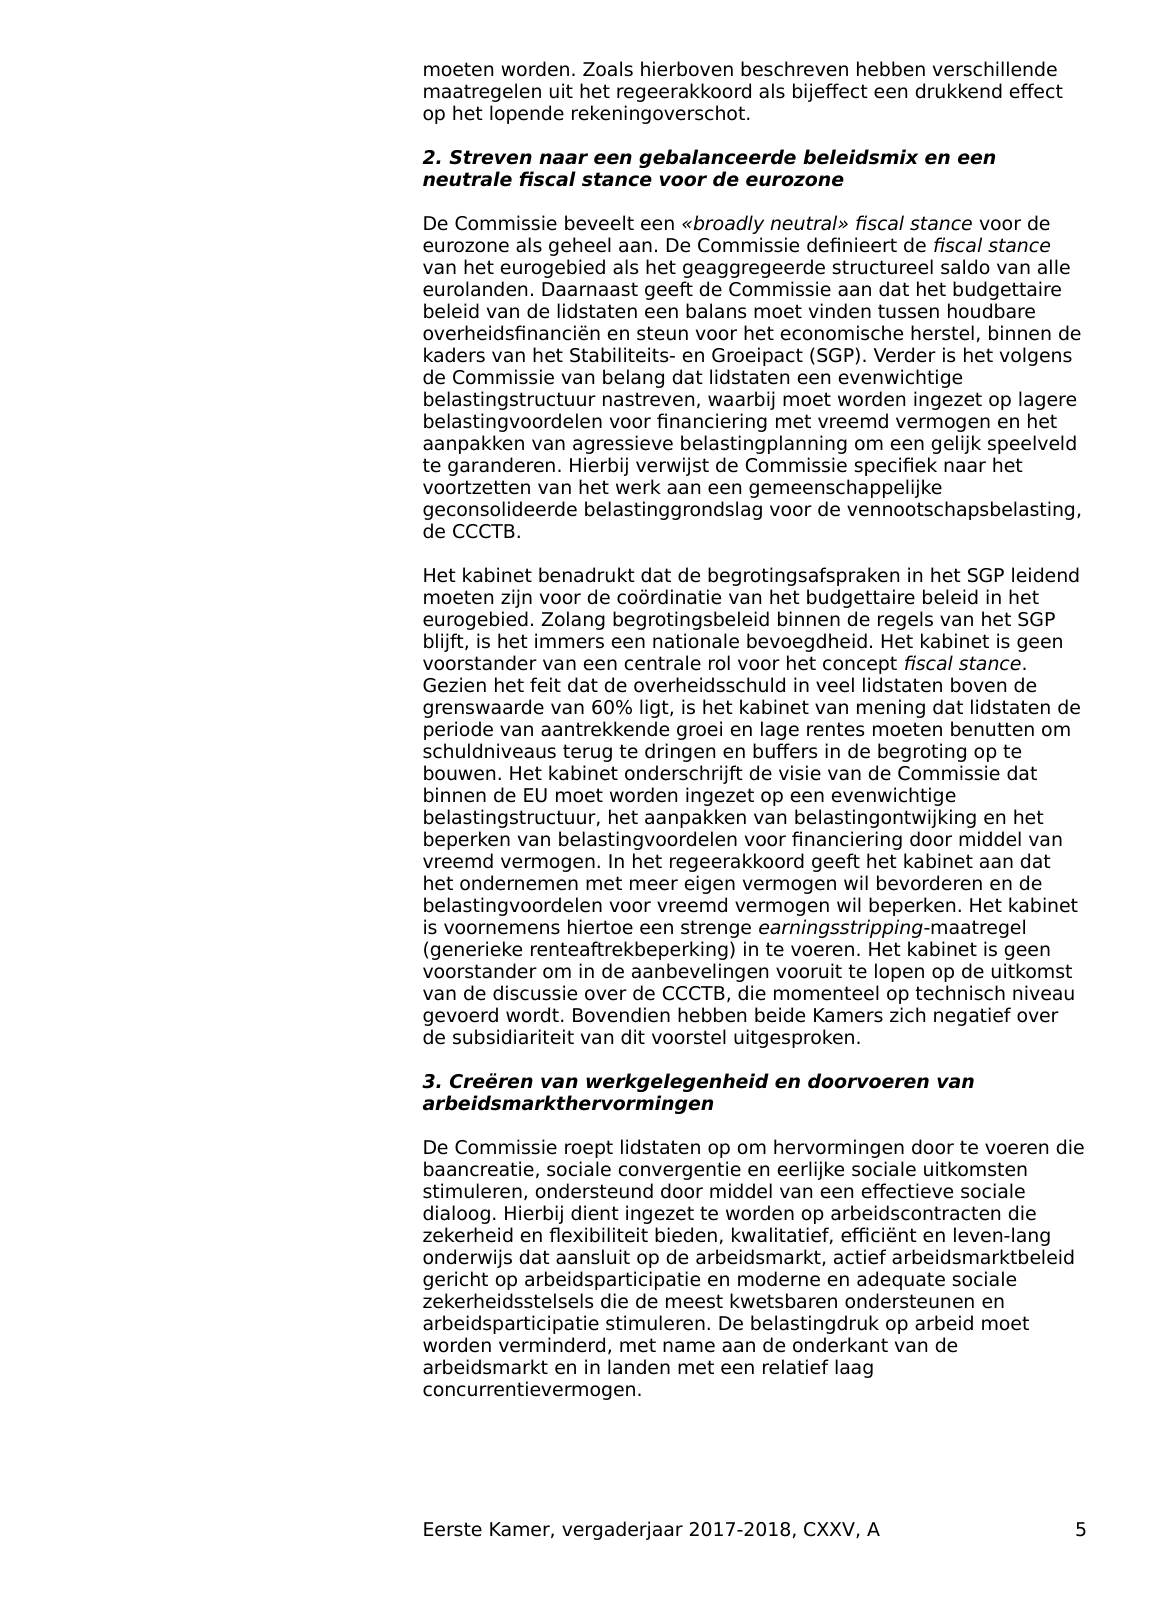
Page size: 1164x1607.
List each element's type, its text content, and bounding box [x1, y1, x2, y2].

subtitle 2. Streven naar een gebalanceerde beleidsmix en een neutrale fiscal stance voor de eurozone [422, 147, 1087, 191]
text De Commissie beveelt een «broadly neutral» fiscal stance voor de eurozone als geheel aan. De Commissie definieert de fiscal stance van het eurogebied als het geaggregeerde structureel saldo van alle eurolanden. Daarnaast geeft de Commissie aan dat het budgettaire beleid van de lidstaten een balans moet vinden tussen houdbare overheidsfinanciën en steun voor het economische herstel, binnen de kaders van het Stabiliteits- en Groeipact (SGP). Verder is het volgens de Commissie van belang dat lidstaten een evenwichtige belastingstructuur nastreven, waarbij moet worden ingezet op lagere belastingvoordelen voor financiering met vreemd vermogen en het aanpakken van agressieve belastingplanning om een gelijk speelveld te garanderen. Hierbij verwijst de Commissie specifiek naar het voortzetten van het werk aan een gemeenschappelijke geconsolideerde belastinggrondslag voor de vennootschapsbelasting, de CCCTB. [422, 213, 1087, 543]
text Het kabinet benadrukt dat de begrotingsafspraken in het SGP leidend moeten zijn voor de coördinatie van het budgettaire beleid in het eurogebied. Zolang begrotingsbeleid binnen de regels van het SGP blijft, is het immers een nationale bevoegdheid. Het kabinet is geen voorstander van een centrale rol voor het concept fiscal stance. Gezien het feit dat de overheidsschuld in veel lidstaten boven de grenswaarde van 60% ligt, is het kabinet van mening dat lidstaten de periode van aantrekkende groei en lage rentes moeten benutten om schuldniveaus terug te dringen en buffers in de begroting op te bouwen. Het kabinet onderschrijft de visie van de Commissie dat binnen de EU moet worden ingezet op een evenwichtige belastingstructuur, het aanpakken van belastingontwijking en het beperken van belastingvoordelen voor financiering door middel van vreemd vermogen. In het regeerakkoord geeft het kabinet aan dat het ondernemen met meer eigen vermogen wil bevorderen en de belastingvoordelen voor vreemd vermogen wil beperken. Het kabinet is voornemens hiertoe een strenge earningsstripping-maatregel (generieke renteaftrekbeperking) in te voeren. Het kabinet is geen voorstander om in de aanbevelingen vooruit te lopen op de uitkomst van de discussie over de CCCTB, die momenteel op technisch niveau gevoerd wordt. Bovendien hebben beide Kamers zich negatief over de subsidiariteit van dit voorstel uitgesproken. [422, 565, 1087, 1049]
text moeten worden. Zoals hierboven beschreven hebben verschillende maatregelen uit het regeerakkoord als bijeffect een drukkend effect op het lopende rekeningoverschot. [422, 59, 1087, 125]
subtitle 3. Creëren van werkgelegenheid en doorvoeren van arbeidsmarkthervormingen [422, 1071, 1087, 1115]
text De Commissie roept lidstaten op om hervormingen door te voeren die baancreatie, sociale convergentie en eerlijke sociale uitkomsten stimuleren, ondersteund door middel van een effectieve sociale dialoog. Hierbij dient ingezet te worden op arbeidscontracten die zekerheid en flexibiliteit bieden, kwalitatief, efficiënt en leven-lang onderwijs dat aansluit op de arbeidsmarkt, actief arbeidsmarktbeleid gericht op arbeidsparticipatie en moderne en adequate sociale zekerheidsstelsels die de meest kwetsbaren ondersteunen en arbeidsparticipatie stimuleren. De belastingdruk op arbeid moet worden verminderd, met name aan de onderkant van de arbeidsmarkt en in landen met een relatief laag concurrentievermogen. [422, 1137, 1087, 1401]
